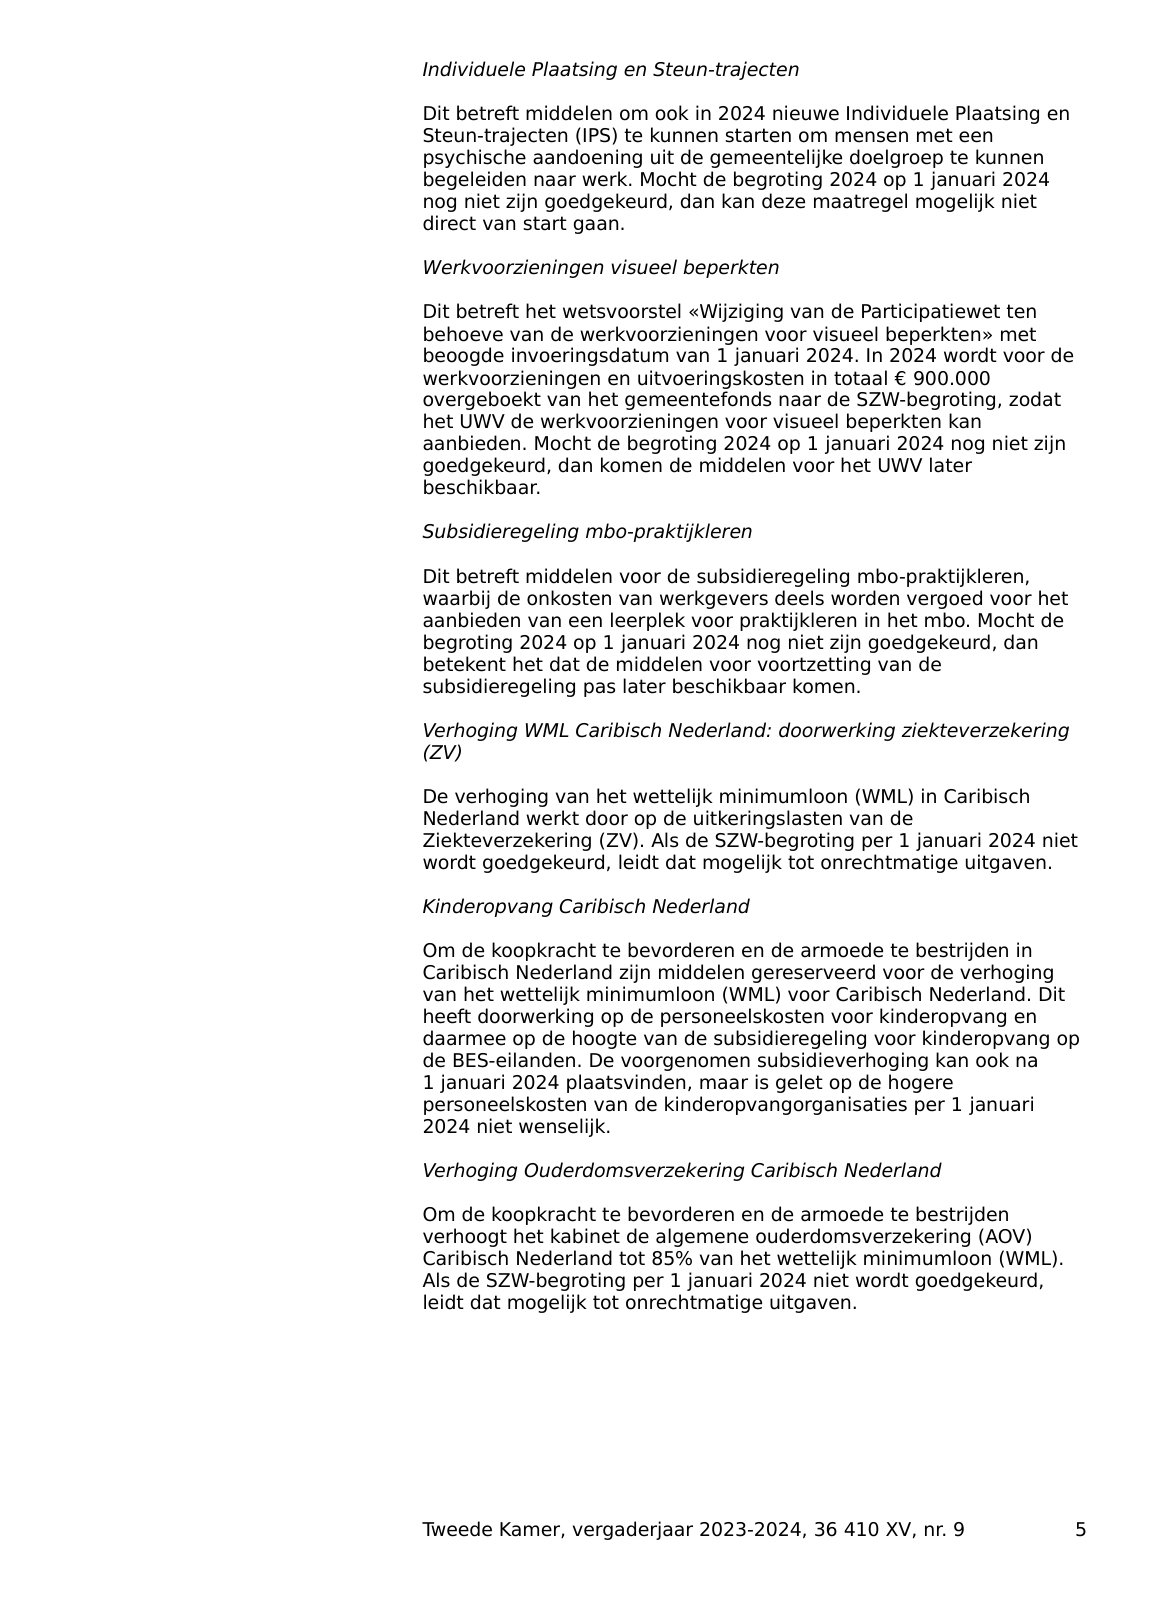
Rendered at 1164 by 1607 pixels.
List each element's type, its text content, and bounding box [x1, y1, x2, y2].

subtitle Subsidieregeling mbo-praktijkleren [422, 521, 1087, 543]
text Dit betreft middelen om ook in 2024 nieuwe Individuele Plaatsing en Steun-trajecten (IPS) te kunnen starten om mensen met een psychische aandoening uit de gemeentelijke doelgroep te kunnen begeleiden naar werk. Mocht de begroting 2024 op 1 januari 2024 nog niet zijn goedgekeurd, dan kan deze maatregel mogelijk niet direct van start gaan. [422, 103, 1087, 235]
subtitle Kinderopvang Caribisch Nederland [422, 896, 1087, 918]
text De verhoging van het wettelijk minimumloon (WML) in Caribisch Nederland werkt door op de uitkeringslasten van de Ziekteverzekering (ZV). Als de SZW-begroting per 1 januari 2024 niet wordt goedgekeurd, leidt dat mogelijk tot onrechtmatige uitgaven. [422, 786, 1087, 874]
subtitle Individuele Plaatsing en Steun-trajecten [422, 59, 1087, 81]
text Om de koopkracht te bevorderen en de armoede te bestrijden verhoogt het kabinet de algemene ouderdomsverzekering (AOV) Caribisch Nederland tot 85% van het wettelijk minimumloon (WML). Als de SZW-begroting per 1 januari 2024 niet wordt goedgekeurd, leidt dat mogelijk tot onrechtmatige uitgaven. [422, 1204, 1087, 1314]
text Om de koopkracht te bevorderen en de armoede te bestrijden in Caribisch Nederland zijn middelen gereserveerd voor de verhoging van het wettelijk minimumloon (WML) voor Caribisch Nederland. Dit heeft doorwerking op de personeelskosten voor kinderopvang en daarmee op de hoogte van de subsidieregeling voor kinderopvang op de BES-eilanden. De voorgenomen subsidieverhoging kan ook na 1 januari 2024 plaatsvinden, maar is gelet op de hogere personeelskosten van de kinderopvangorganisaties per 1 januari 2024 niet wenselijk. [422, 940, 1087, 1138]
subtitle Verhoging Ouderdomsverzekering Caribisch Nederland [422, 1160, 1087, 1182]
subtitle Werkvoorzieningen visueel beperkten [422, 257, 1087, 279]
text Dit betreft middelen voor de subsidieregeling mbo-praktijkleren, waarbij de onkosten van werkgevers deels worden vergoed voor het aanbieden van een leerplek voor praktijkleren in het mbo. Mocht de begroting 2024 op 1 januari 2024 nog niet zijn goedgekeurd, dan betekent het dat de middelen voor voortzetting van de subsidieregeling pas later beschikbaar komen. [422, 566, 1087, 697]
subtitle Verhoging WML Caribisch Nederland: doorwerking ziekteverzekering (ZV) [422, 720, 1087, 764]
text Dit betreft het wetsvoorstel «Wijziging van de Participatiewet ten behoeve van de werkvoorzieningen voor visueel beperkten» met beoogde invoeringsdatum van 1 januari 2024. In 2024 wordt voor de werkvoorzieningen en uitvoeringskosten in totaal € 900.000 overgeboekt van het gemeentefonds naar de SZW-begroting, zodat het UWV de werkvoorzieningen voor visueel beperkten kan aanbieden. Mocht de begroting 2024 op 1 januari 2024 nog niet zijn goedgekeurd, dan komen de middelen voor het UWV later beschikbaar. [422, 301, 1087, 499]
